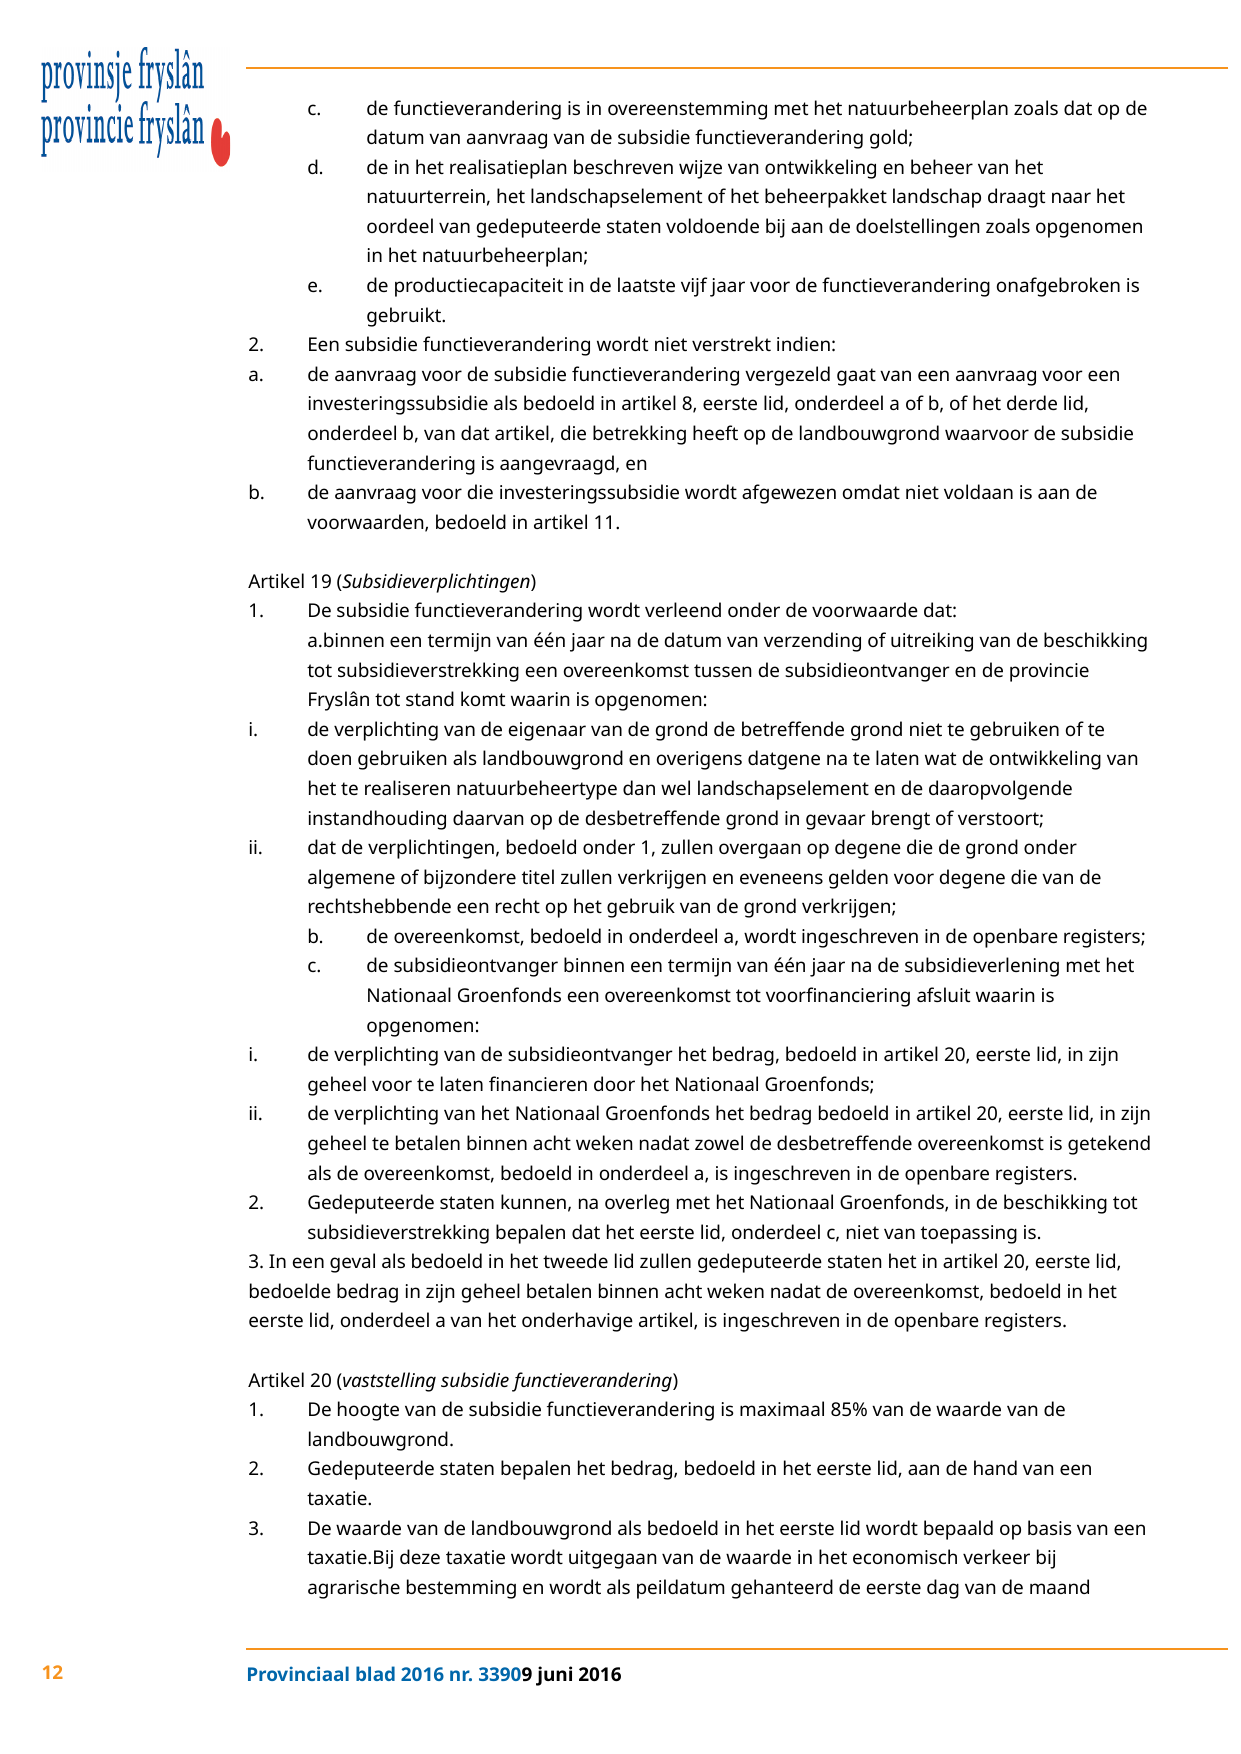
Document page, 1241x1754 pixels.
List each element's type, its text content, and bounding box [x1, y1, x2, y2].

list de productiecapaciteit in de laatste vijf jaar voor de functieverandering onafgebroken is gebruikt. [307, 272, 1152, 328]
list dat de verplichtingen, bedoeld onder 1, zullen overgaan op degene die de grond onder algemene of bijzondere titel zullen verkrijgen en eveneens gelden voor degene die van de rechtshebbende een recht op het gebruik van de grond verkrijgen; [248, 834, 1152, 919]
list de aanvraag voor de subsidie functieverandering vergezeld gaat van een aanvraag voor een investeringssubsidie als bedoeld in artikel 8, eerste lid, onderdeel a of b, of het derde lid, onderdeel b, van dat artikel, die betrekking heeft op de landbouwgrond waarvoor de subsidie functieverandering is aangevraagd, en [248, 361, 1152, 476]
list de in het realisatieplan beschreven wijze van ontwikkeling en beheer van het natuurterrein, het landschapselement of het beheerpakket landschap draagt naar het oordeel van gedeputeerde staten voldoende bij aan de doelstellingen zoals opgenomen in het natuurbeheerplan; [307, 154, 1152, 268]
list Gedeputeerde staten kunnen, na overleg met het Nationaal Groenfonds, in de beschikking tot subsidieverstrekking bepalen dat het eerste lid, onderdeel c, niet van toepassing is. [248, 1189, 1152, 1245]
list De waarde van de landbouwgrond als bedoeld in het eerste lid wordt bepaald op basis van een taxatie.Bij deze taxatie wordt uitgegaan van de waarde in het economisch verkeer bij agrarische bestemming en wordt als peildatum gehanteerd de eerste dag van de maand [248, 1515, 1152, 1600]
list a.binnen een termijn van één jaar na de datum van verzending of uitreiking van de beschikking tot subsidieverstrekking een overeenkomst tussen de subsidieontvanger en de provincie Fryslân tot stand komt waarin is opgenomen: [248, 627, 1152, 712]
text Artikel 20 (vaststelling subsidie functieverandering) [248, 1367, 1152, 1393]
list de verplichting van de subsidieontvanger het bedrag, bedoeld in artikel 20, eerste lid, in zijn geheel voor te laten financieren door het Nationaal Groenfonds; [248, 1041, 1152, 1097]
list De subsidie functieverandering wordt verleend onder de voorwaarde dat: [248, 598, 1152, 623]
list Gedeputeerde staten bepalen het bedrag, bedoeld in het eerste lid, aan de hand van een taxatie. [248, 1456, 1152, 1511]
list de overeenkomst, bedoeld in onderdeel a, wordt ingeschreven in de openbare registers; [307, 923, 1152, 949]
picture [41, 47, 231, 172]
list De hoogte van de subsidie functieverandering is maximaal 85% van de waarde van de landbouwgrond. [248, 1396, 1152, 1452]
text 3. In een geval als bedoeld in het tweede lid zullen gedeputeerde staten het in artikel 20, eerste lid, bedoelde bedrag in zijn geheel betalen binnen acht weken nadat de overeenkomst, bedoeld in het eerste lid, onderdeel a van het onderhavige artikel, is ingeschreven in de openbare registers. [248, 1248, 1152, 1333]
list de functieverandering is in overeenstemming met het natuurbeheerplan zoals dat op de datum van aanvraag van de subsidie functieverandering gold; [307, 95, 1152, 150]
list de verplichting van het Nationaal Groenfonds het bedrag bedoeld in artikel 20, eerste lid, in zijn geheel te betalen binnen acht weken nadat zowel de desbetreffende overeenkomst is getekend als de overeenkomst, bedoeld in onderdeel a, is ingeschreven in de openbare registers. [248, 1101, 1152, 1186]
list de verplichting van de eigenaar van de grond de betreffende grond niet te gebruiken of te doen gebruiken als landbouwgrond en overigens datgene na te laten wat de ontwikkeling van het te realiseren natuurbeheertype dan wel landschapselement en de daaropvolgende instandhouding daarvan op de desbetreffende grond in gevaar brengt of verstoort; [248, 716, 1152, 831]
list Een subsidie functieverandering wordt niet verstrekt indien: [248, 331, 1152, 357]
list de aanvraag voor die investeringssubsidie wordt afgewezen omdat niet voldaan is aan de voorwaarden, bedoeld in artikel 11. [248, 479, 1152, 535]
list de subsidieontvanger binnen een termijn van één jaar na de subsidieverlening met het Nationaal Groenfonds een overeenkomst tot voorfinanciering afsluit waarin is opgenomen: [307, 953, 1152, 1038]
text Artikel 19 (Subsidieverplichtingen) [248, 568, 1152, 594]
